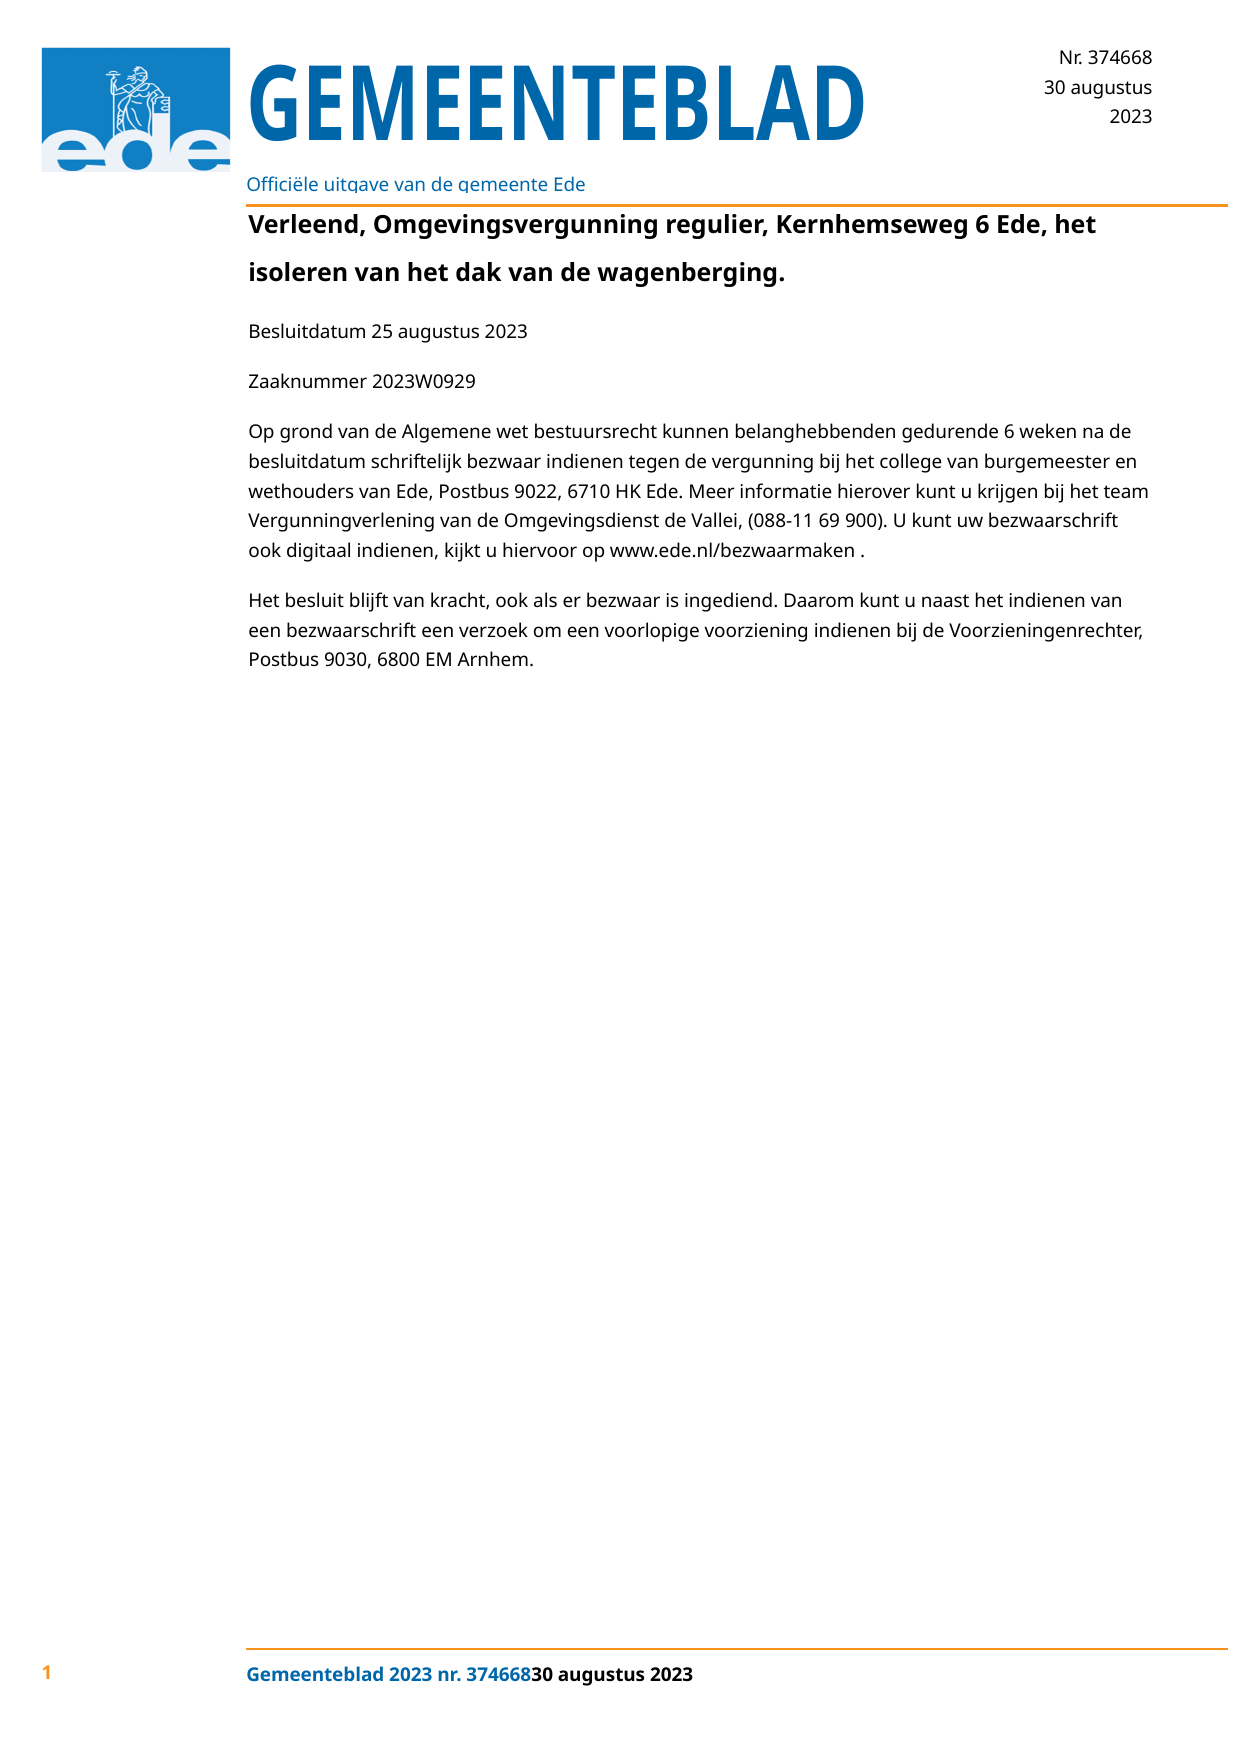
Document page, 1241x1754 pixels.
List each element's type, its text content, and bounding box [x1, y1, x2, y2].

text Op grond van de Algemene wet bestuursrecht kunnen belanghebbenden gedurende 6 weken na de besluitdatum schriftelijk bezwaar indienen tegen de vergunning bij het college van burgemeester en wethouders van Ede, Postbus 9022, 6710 HK Ede. Meer informatie hierover kunt u krijgen bij het team Vergunningverlening van de Omgevingsdienst de Vallei, (088-11 69 900). U kunt uw bezwaarschrift ook digitaal indienen, kijkt u hiervoor op www.ede.nl/bezwaarmaken . [248, 419, 1152, 563]
text Het besluit blijft van kracht, ook als er bezwaar is ingediend. Daarom kunt u naast het indienen van een bezwaarschrift een verzoek om een voorlopige voorziening indienen bij de Voorzieningenrechter, Postbus 9030, 6800 EM Arnhem. [248, 587, 1152, 672]
text Besluitdatum 25 augustus 2023 [248, 318, 1152, 344]
text Zaaknummer 2023W0929 [248, 368, 1152, 394]
text Verleend, Omgevingsvergunning regulier, Kernhemseweg 6 Ede, het isoleren van het dak van de wagenberging. [248, 207, 1152, 288]
picture [41, 47, 231, 172]
